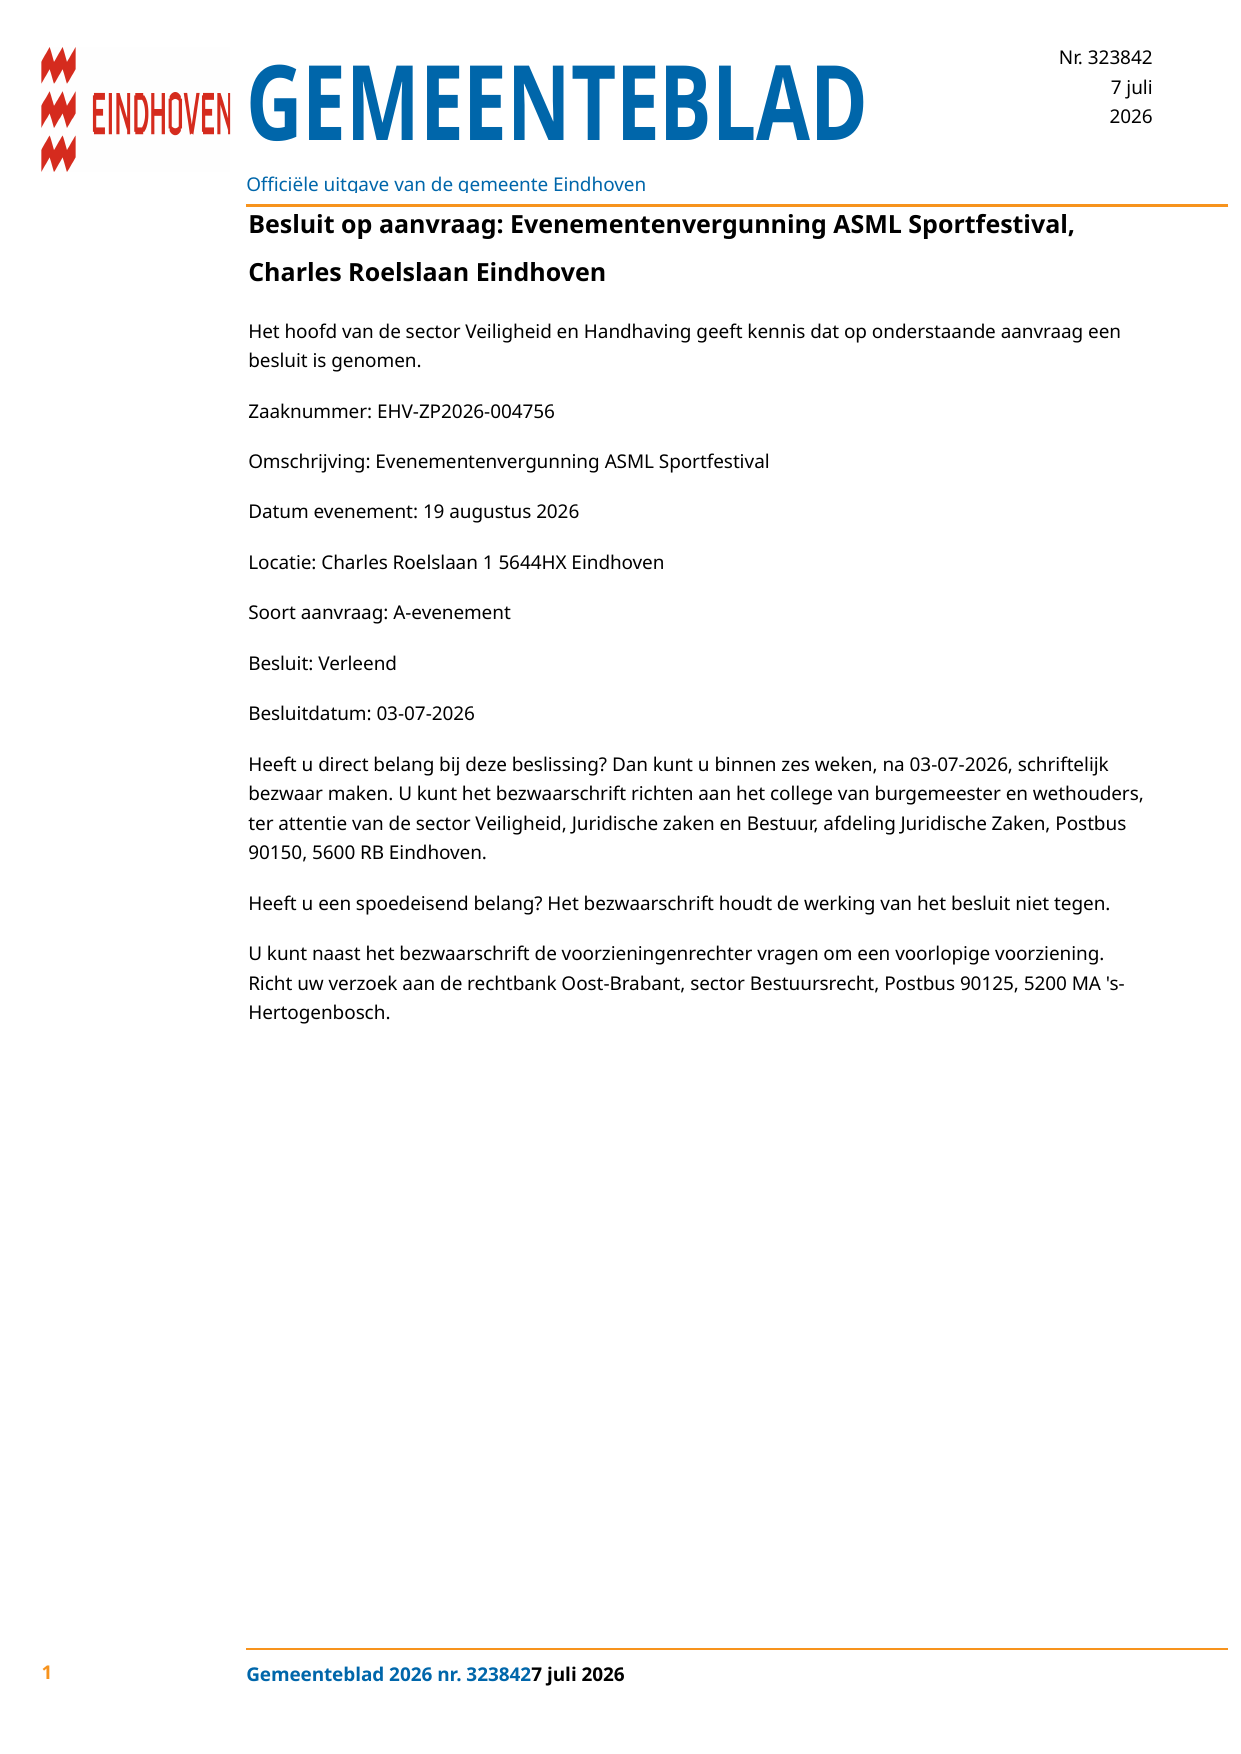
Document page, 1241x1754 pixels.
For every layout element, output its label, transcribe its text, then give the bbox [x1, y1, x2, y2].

text Omschrijving: Evenementenvergunning ASML Sportfestival [248, 448, 1152, 474]
text Besluitdatum: 03-07-2026 [248, 700, 1152, 726]
text Besluit: Verleend [248, 650, 1152, 676]
text Heeft u direct belang bij deze beslissing? Dan kunt u binnen zes weken, na 03-07-2026, schriftelijk bezwaar maken. U kunt het bezwaarschrift richten aan het college van burgemeester en wethouders, ter attentie van de sector Veiligheid, Juridische zaken en Bestuur, afdeling Juridische Zaken, Postbus 90150, 5600 RB Eindhoven. [248, 751, 1152, 865]
text Zaaknummer: EHV-ZP2026-004756 [248, 398, 1152, 424]
text U kunt naast het bezwaarschrift de voorzieningenrechter vragen om een voorlopige voorziening. Richt uw verzoek aan de rechtbank Oost-Brabant, sector Bestuursrecht, Postbus 90125, 5200 MA 's-Hertogenbosch. [248, 940, 1152, 1025]
text Het hoofd van de sector Veiligheid en Handhaving geeft kennis dat op onderstaande aanvraag een besluit is genomen. [248, 318, 1152, 373]
picture [41, 47, 231, 172]
text Locatie: Charles Roelslaan 1 5644HX Eindhoven [248, 549, 1152, 575]
text Heeft u een spoedeisend belang? Het bezwaarschrift houdt de werking van het besluit niet tegen. [248, 890, 1152, 916]
text Besluit op aanvraag: Evenementenvergunning ASML Sportfestival, Charles Roelslaan Eindhoven [248, 207, 1152, 288]
text Datum evenement: 19 augustus 2026 [248, 499, 1152, 524]
text Soort aanvraag: A-evenement [248, 599, 1152, 625]
